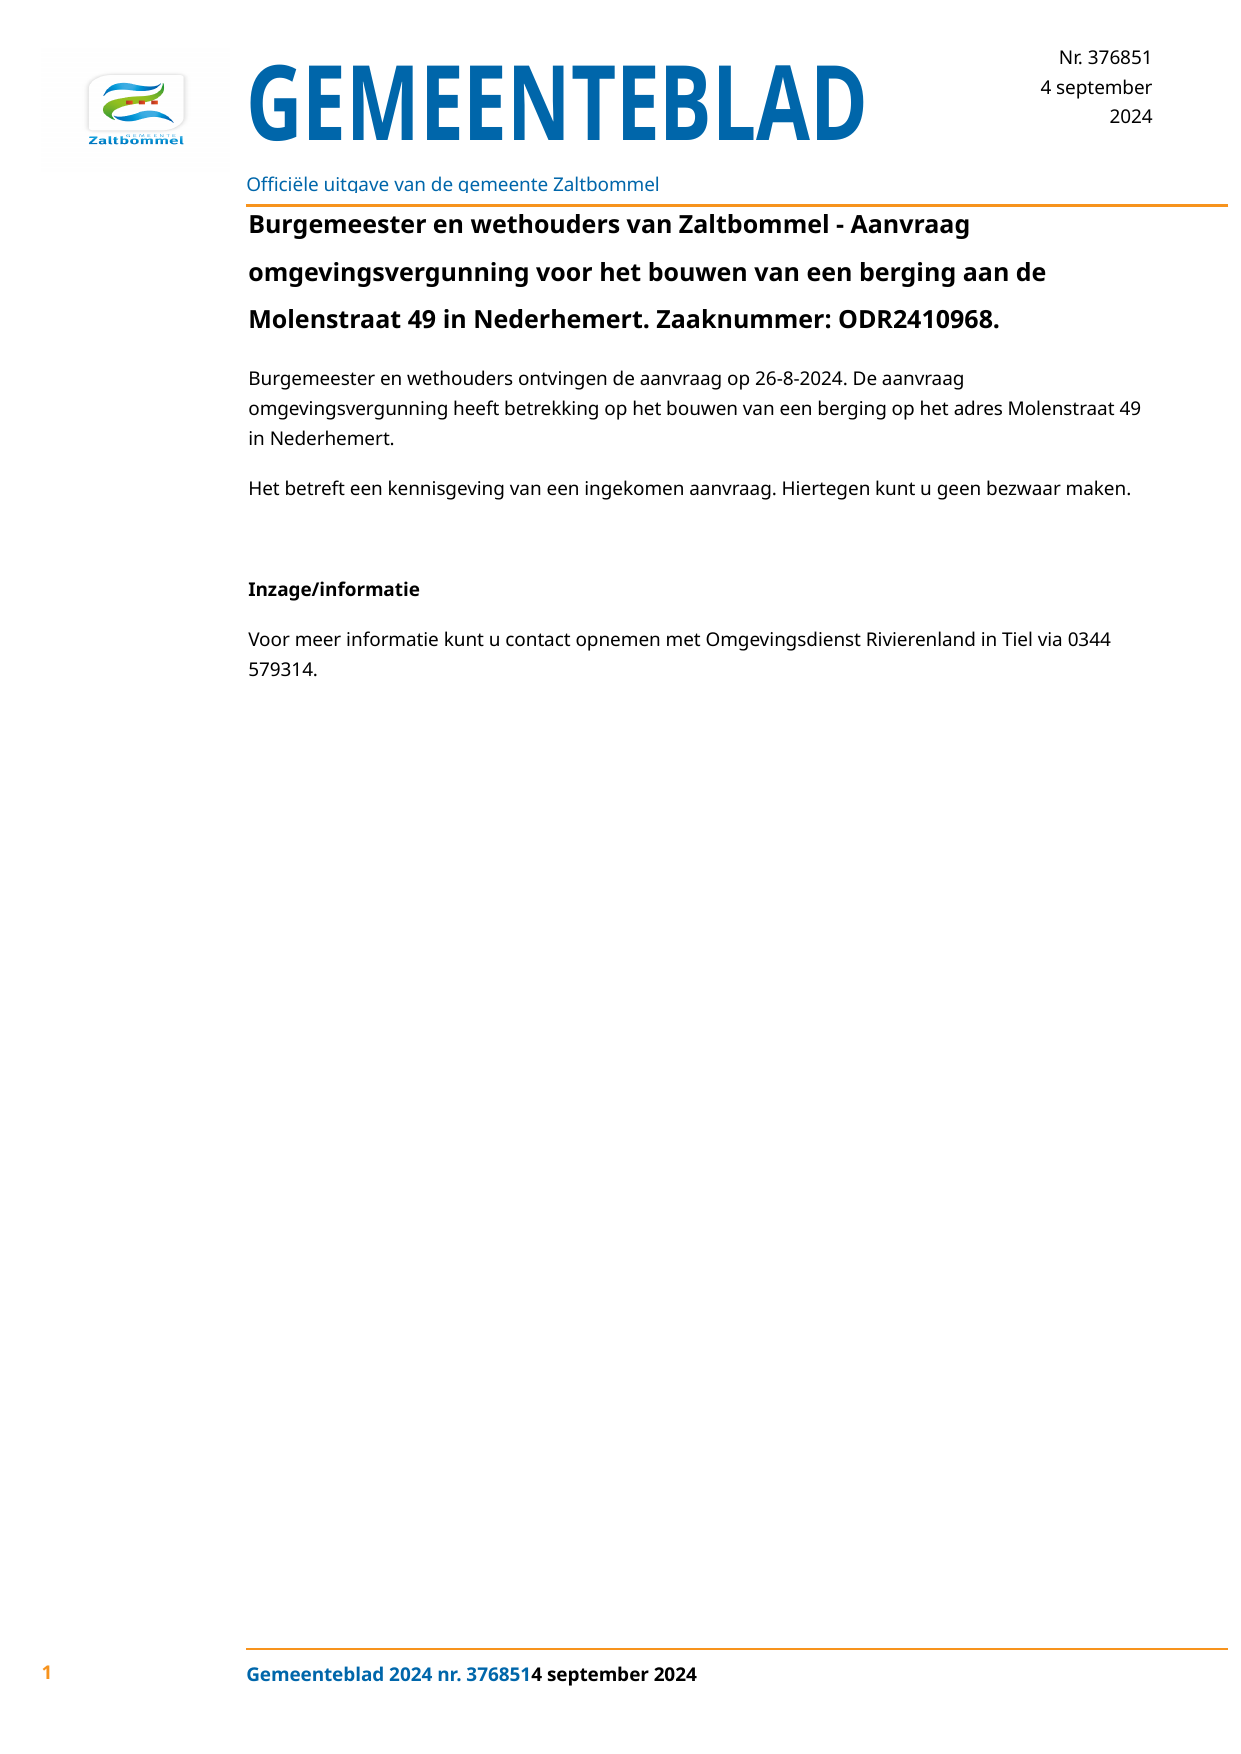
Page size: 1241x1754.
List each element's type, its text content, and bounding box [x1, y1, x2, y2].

text Burgemeester en wethouders ontvingen de aanvraag op 26-8-2024. De aanvraag omgevingsvergunning heeft betrekking op het bouwen van een berging op het adres Molenstraat 49 in Nederhemert. [248, 366, 1152, 450]
text Voor meer informatie kunt u contact opnemen met Omgevingsdienst Rivierenland in Tiel via 0344 579314. [248, 626, 1152, 682]
text Het betreft een kennisgeving van een ingekomen aanvraag. Hiertegen kunt u geen bezwaar maken. [248, 475, 1152, 501]
picture [41, 47, 231, 172]
text Inzage/informatie [248, 576, 1152, 602]
text Burgemeester en wethouders van Zaltbommel - Aanvraag omgevingsvergunning voor het bouwen van een berging aan de Molenstraat 49 in Nederhemert. Zaaknummer: ODR2410968. [248, 207, 1152, 336]
